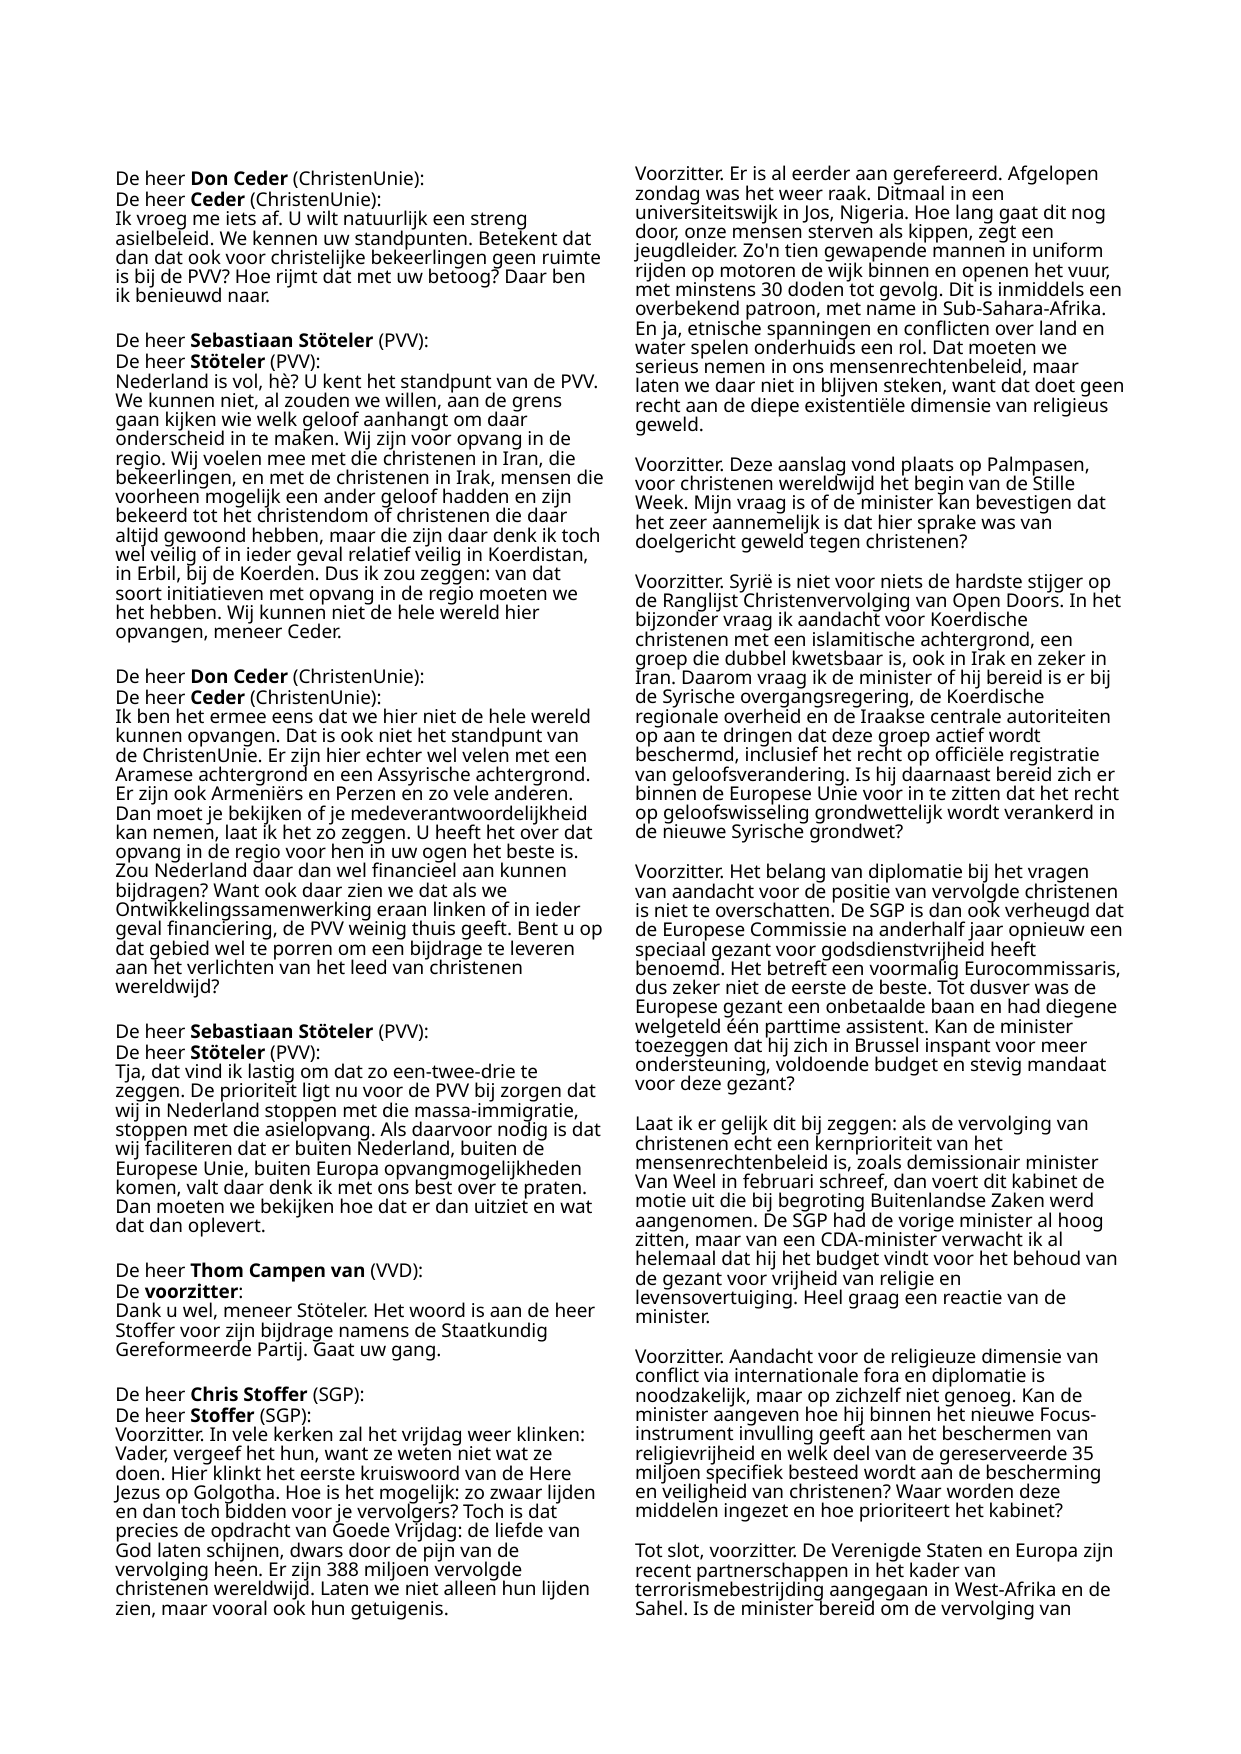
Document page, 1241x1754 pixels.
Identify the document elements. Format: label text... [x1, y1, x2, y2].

text De heer Sebastiaan Stöteler (PVV): [115, 1018, 605, 1044]
text De heer Ceder (ChristenUnie): [115, 191, 605, 210]
text Voorzitter. In vele kerken zal het vrijdag weer klinken: Vader, vergeef het hun, want ze weten niet wat ze doen. Hier klinkt het eerste kruiswoord van de Here Jezus op Golgotha. Hoe is het mogelijk: zo zwaar lijden en dan toch bidden voor je vervolgers? Toch is dat precies de opdracht van Goede Vrijdag: de liefde van God laten schijnen, dwars door de pijn van de vervolging heen. Er zijn 388 miljoen vervolgde christenen wereldwijd. Laten we niet alleen hun lijden zien, maar vooral ook hun getuigenis. [115, 1426, 605, 1619]
text De heer Ceder (ChristenUnie): [115, 689, 605, 708]
text Tja, dat vind ik lastig om dat zo een-twee-drie te zeggen. De prioriteit ligt nu voor de PVV bij zorgen dat wij in Nederland stoppen met die massa-immigratie, stoppen met die asielopvang. Als daarvoor nodig is dat wij faciliteren dat er buiten Nederland, buiten de Europese Unie, buiten Europa opvangmogelijkheden komen, valt daar denk ik met ons best over te praten. Dan moeten we bekijken hoe dat er dan uitziet en wat dat dan oplevert. [115, 1063, 605, 1237]
text Nederland is vol, hè? U kent het standpunt van de PVV. We kunnen niet, al zouden we willen, aan de grens gaan kijken wie welk geloof aanhangt om daar onderscheid in te maken. Wij zijn voor opvang in de regio. Wij voelen mee met die christenen in Iran, die bekeerlingen, en met de christenen in Irak, mensen die voorheen mogelijk een ander geloof hadden en zijn bekeerd tot het christendom of christenen die daar altijd gewoond hebben, maar die zijn daar denk ik toch wel veilig of in ieder geval relatief veilig in Koerdistan, in Erbil, bij de Koerden. Dus ik zou zeggen: van dat soort initiatieven met opvang in de regio moeten we het hebben. Wij kunnen niet de hele wereld hier opvangen, meneer Ceder. [115, 373, 605, 642]
text De heer Thom Campen van (VVD): [115, 1257, 605, 1283]
text De heer Stoffer (SGP): [115, 1407, 605, 1426]
text Voorzitter. Deze aanslag vond plaats op Palmpasen, voor christenen wereldwijd het begin van de Stille Week. Mijn vraag is of de minister kan bevestigen dat het zeer aannemelijk is dat hier sprake was van doelgericht geweld tegen christenen? [635, 456, 1125, 552]
text Voorzitter. Syrië is niet voor niets de hardste stijger op de Ranglijst Christenvervolging van Open Doors. In het bijzonder vraag ik aandacht voor Koerdische christenen met een islamitische achtergrond, een groep die dubbel kwetsbaar is, ook in Irak en zeker in Iran. Daarom vraag ik de minister of hij bereid is er bij de Syrische overgangsregering, de Koerdische regionale overheid en de Iraakse centrale autoriteiten op aan te dringen dat deze groep actief wordt beschermd, inclusief het recht op officiële registratie van geloofsverandering. Is hij daarnaast bereid zich er binnen de Europese Unie voor in te zitten dat het recht op geloofswisseling grondwettelijk wordt verankerd in de nieuwe Syrische grondwet? [635, 573, 1125, 843]
text De heer Don Ceder (ChristenUnie): [115, 165, 605, 191]
text De heer Chris Stoffer (SGP): [115, 1381, 605, 1407]
text Laat ik er gelijk dit bij zeggen: als de vervolging van christenen echt een kernprioriteit van het mensenrechtenbeleid is, zoals demissionair minister Van Weel in februari schreef, dan voert dit kabinet de motie uit die bij begroting Buitenlandse Zaken werd aangenomen. De SGP had de vorige minister al hoog zitten, maar van een CDA-minister verwacht ik al helemaal dat hij het budget vindt voor het behoud van de gezant voor vrijheid van religie en levensovertuiging. Heel graag een reactie van de minister. [635, 1115, 1125, 1327]
text Tot slot, voorzitter. De Verenigde Staten en Europa zijn recent partnerschappen in het kader van terrorismebestrijding aangegaan in West-Afrika en de Sahel. Is de minister bereid om de vervolging van [635, 1542, 1125, 1619]
text Voorzitter. Er is al eerder aan gerefereerd. Afgelopen zondag was het weer raak. Ditmaal in een universiteitswijk in Jos, Nigeria. Hoe lang gaat dit nog door, onze mensen sterven als kippen, zegt een jeugdleider. Zo'n tien gewapende mannen in uniform rijden op motoren de wijk binnen en openen het vuur, met minstens 30 doden tot gevolg. Dit is inmiddels een overbekend patroon, met name in Sub-Sahara-Afrika. En ja, etnische spanningen en conflicten over land en water spelen onderhuids een rol. Dat moeten we serieus nemen in ons mensenrechtenbeleid, maar laten we daar niet in blijven steken, want dat doet geen recht aan de diepe existentiële dimensie van religieus geweld. [635, 165, 1125, 435]
text Dank u wel, meneer Stöteler. Het woord is aan de heer Stoffer voor zijn bijdrage namens de Staatkundig Gereformeerde Partij. Gaat uw gang. [115, 1302, 605, 1360]
text Ik vroeg me iets af. U wilt natuurlijk een streng asielbeleid. We kennen uw standpunten. Betekent dat dan dat ook voor christelijke bekeerlingen geen ruimte is bij de PVV? Hoe rijmt dat met uw betoog? Daar ben ik benieuwd naar. [115, 210, 605, 307]
text Voorzitter. Aandacht voor de religieuze dimensie van conflict via internationale fora en diplomatie is noodzakelijk, maar op zichzelf niet genoeg. Kan de minister aangeven hoe hij binnen het nieuwe Focus-instrument invulling geeft aan het beschermen van religievrijheid en welk deel van de gereserveerde 35 miljoen specifiek besteed wordt aan de bescherming en veiligheid van christenen? Waar worden deze middelen ingezet en hoe prioriteert het kabinet? [635, 1348, 1125, 1522]
text De heer Sebastiaan Stöteler (PVV): [115, 328, 605, 353]
text De heer Stöteler (PVV): [115, 353, 605, 373]
text De heer Don Ceder (ChristenUnie): [115, 663, 605, 689]
text De heer Stöteler (PVV): [115, 1044, 605, 1063]
text Ik ben het ermee eens dat we hier niet de hele wereld kunnen opvangen. Dat is ook niet het standpunt van de ChristenUnie. Er zijn hier echter wel velen met een Aramese achtergrond en een Assyrische achtergrond. Er zijn ook Armeniërs en Perzen en zo vele anderen. Dan moet je bekijken of je medeverantwoordelijkheid kan nemen, laat ik het zo zeggen. U heeft het over dat opvang in de regio voor hen in uw ogen het beste is. Zou Nederland daar dan wel financieel aan kunnen bijdragen? Want ook daar zien we dat als we Ontwikkelingssamenwerking eraan linken of in ieder geval financiering, de PVV weinig thuis geeft. Bent u op dat gebied wel te porren om een bijdrage te leveren aan het verlichten van het leed van christenen wereldwijd? [115, 708, 605, 997]
text De voorzitter: [115, 1283, 605, 1302]
text Voorzitter. Het belang van diplomatie bij het vragen van aandacht voor de positie van vervolgde christenen is niet te overschatten. De SGP is dan ook verheugd dat de Europese Commissie na anderhalf jaar opnieuw een speciaal gezant voor godsdienstvrijheid heeft benoemd. Het betreft een voormalig Eurocommissaris, dus zeker niet de eerste de beste. Tot dusver was de Europese gezant een onbetaalde baan en had diegene welgeteld één parttime assistent. Kan de minister toezeggen dat hij zich in Brussel inspant voor meer ondersteuning, voldoende budget en stevig mandaat voor deze gezant? [635, 863, 1125, 1095]
